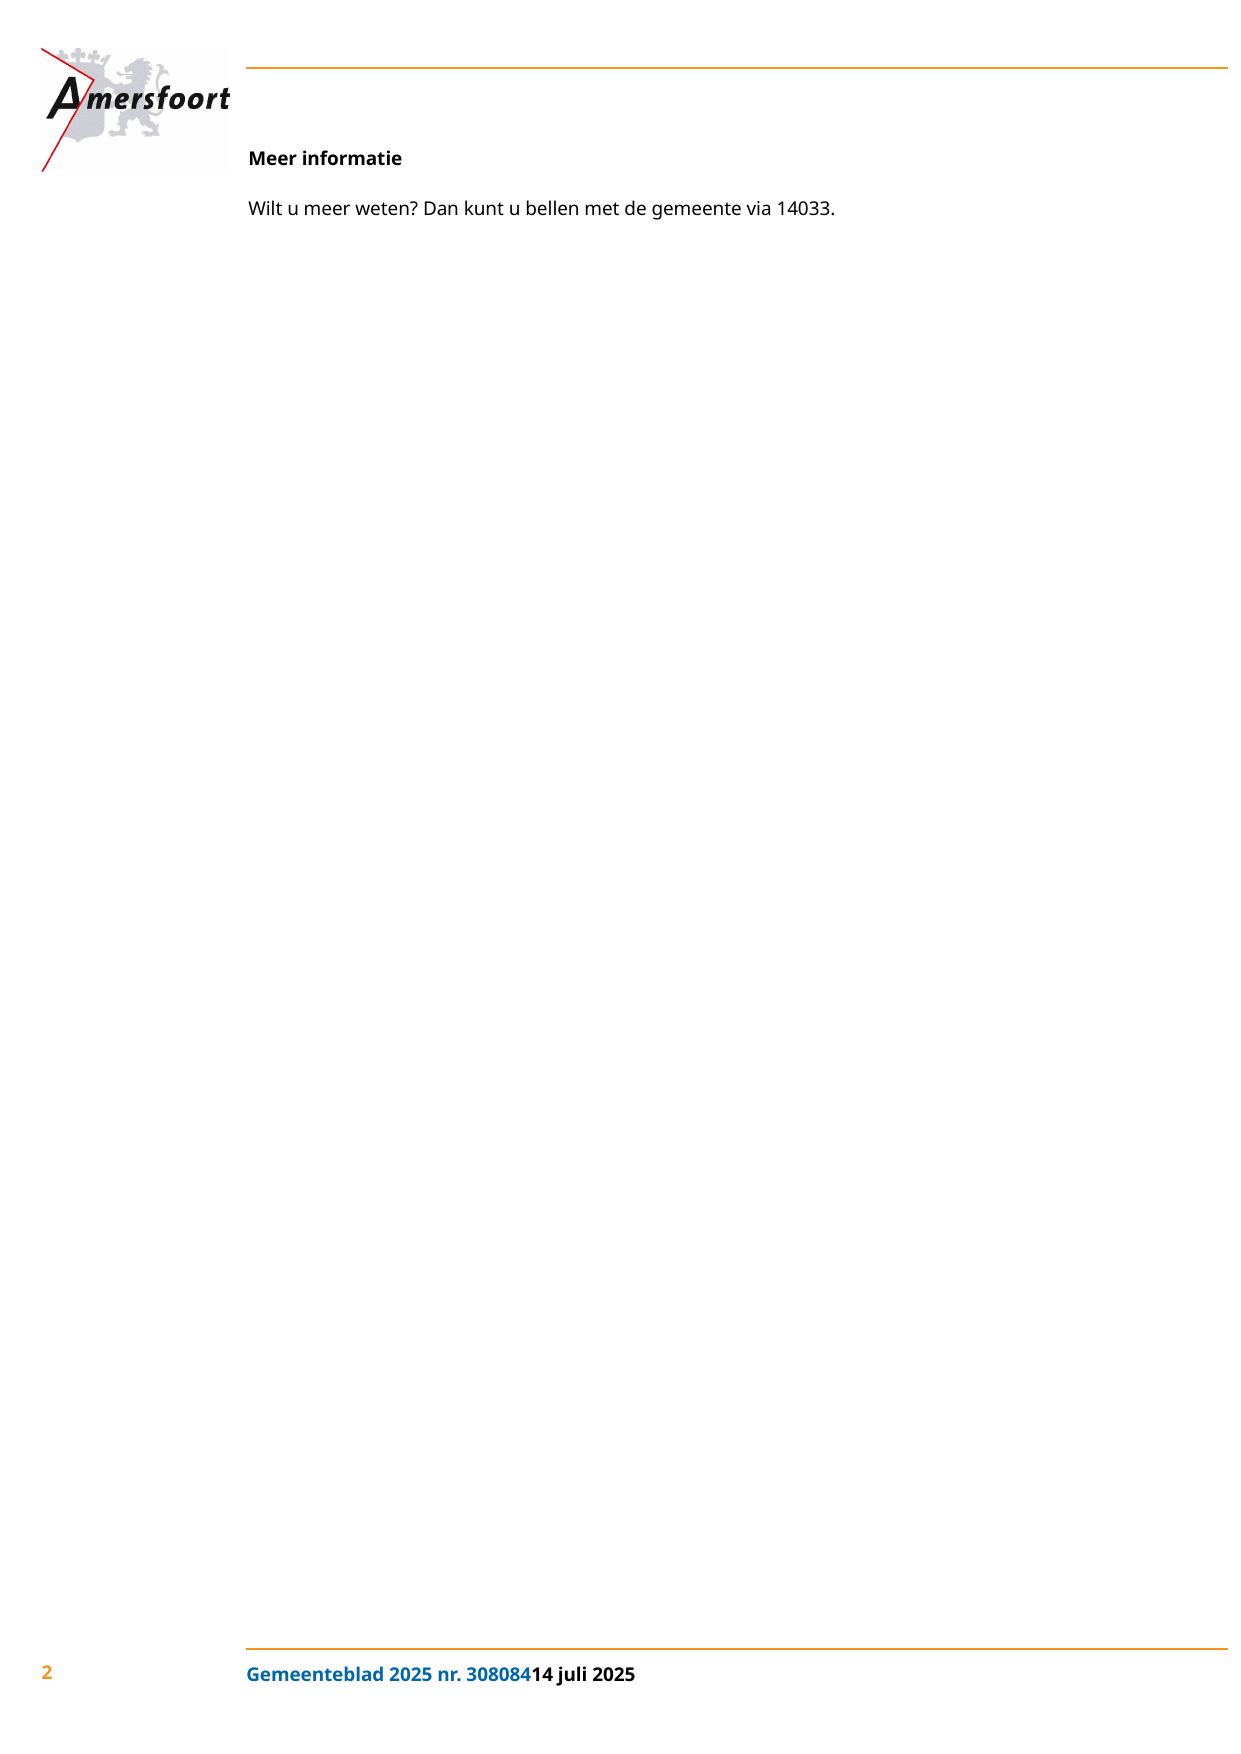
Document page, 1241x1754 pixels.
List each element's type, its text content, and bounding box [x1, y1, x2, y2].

text Wilt u meer weten? Dan kunt u bellen met de gemeente via 14033. [248, 196, 1152, 221]
text Meer informatie [248, 145, 1152, 171]
picture [41, 47, 231, 172]
